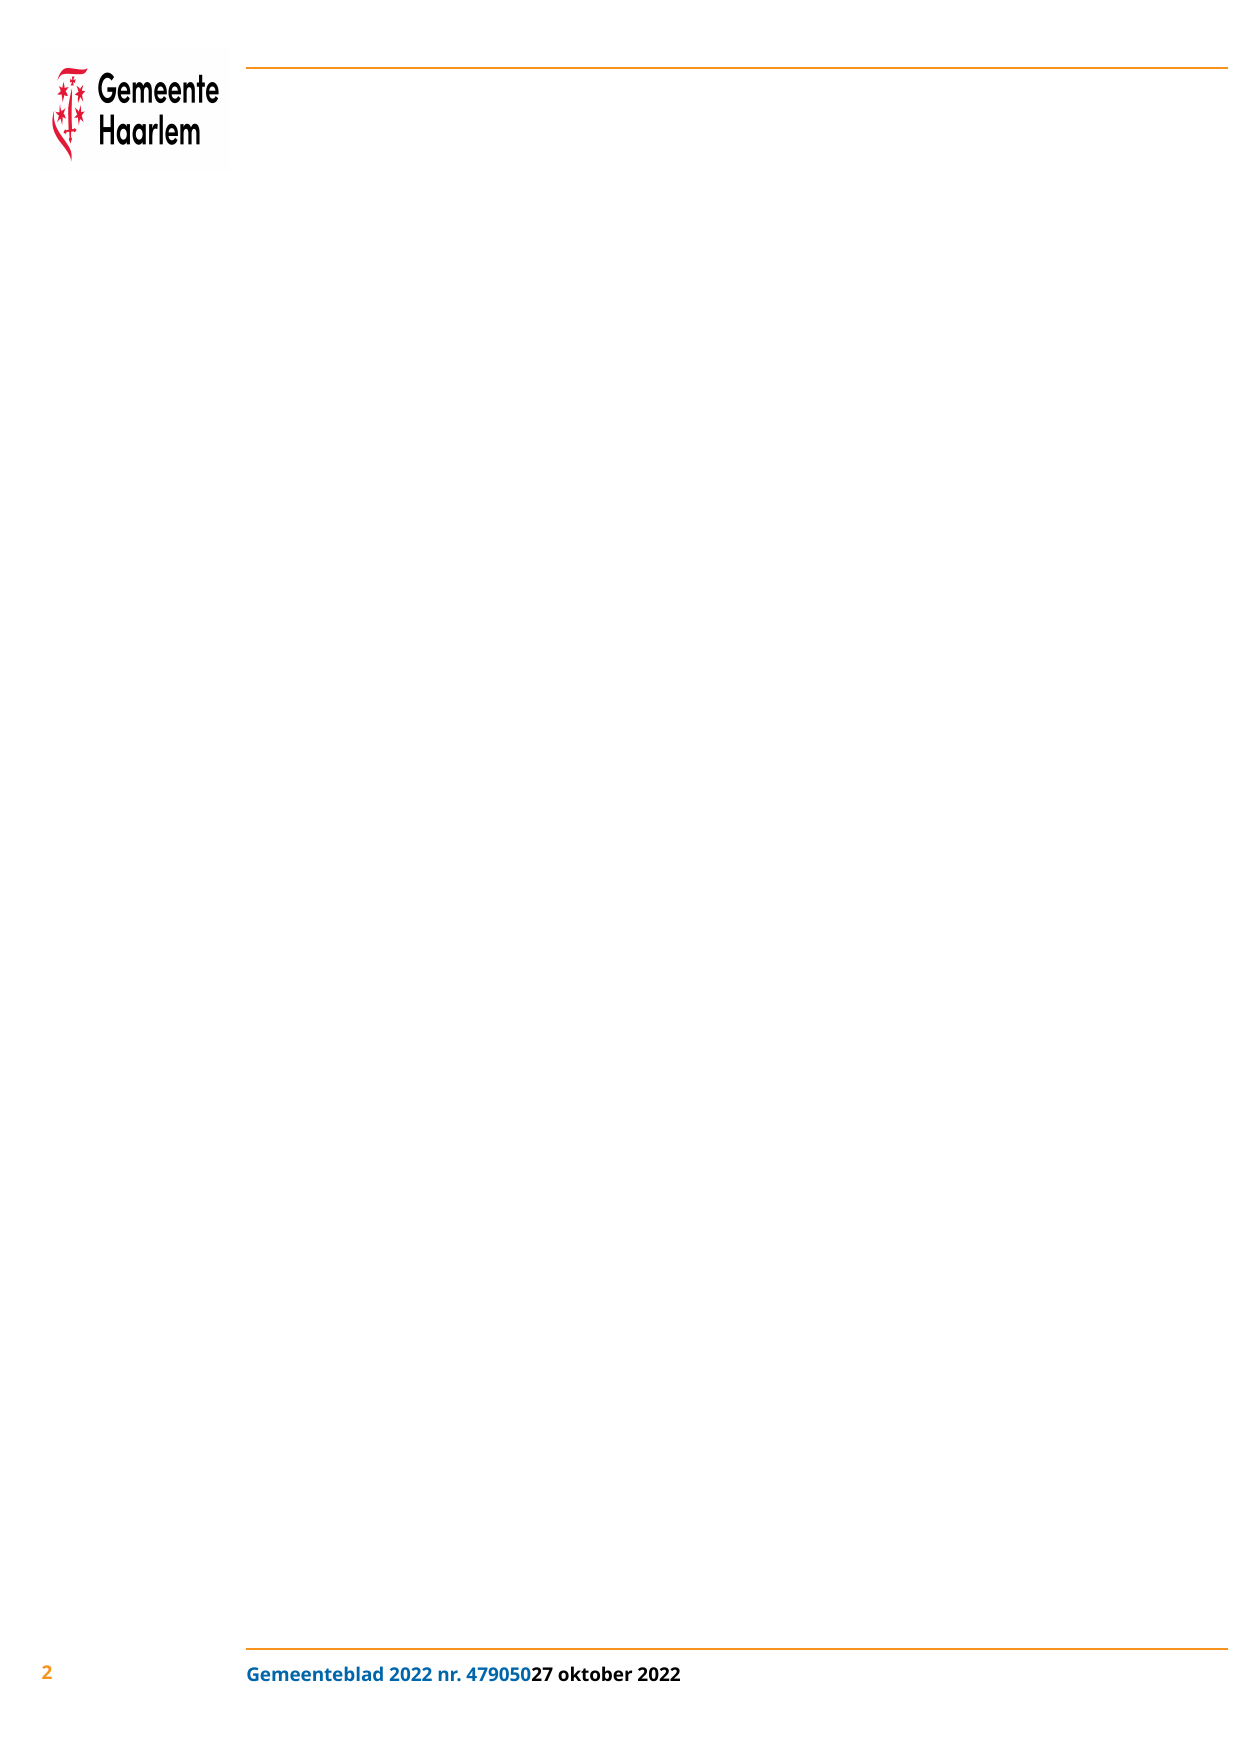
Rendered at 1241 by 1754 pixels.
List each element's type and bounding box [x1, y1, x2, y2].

picture [41, 47, 231, 172]
